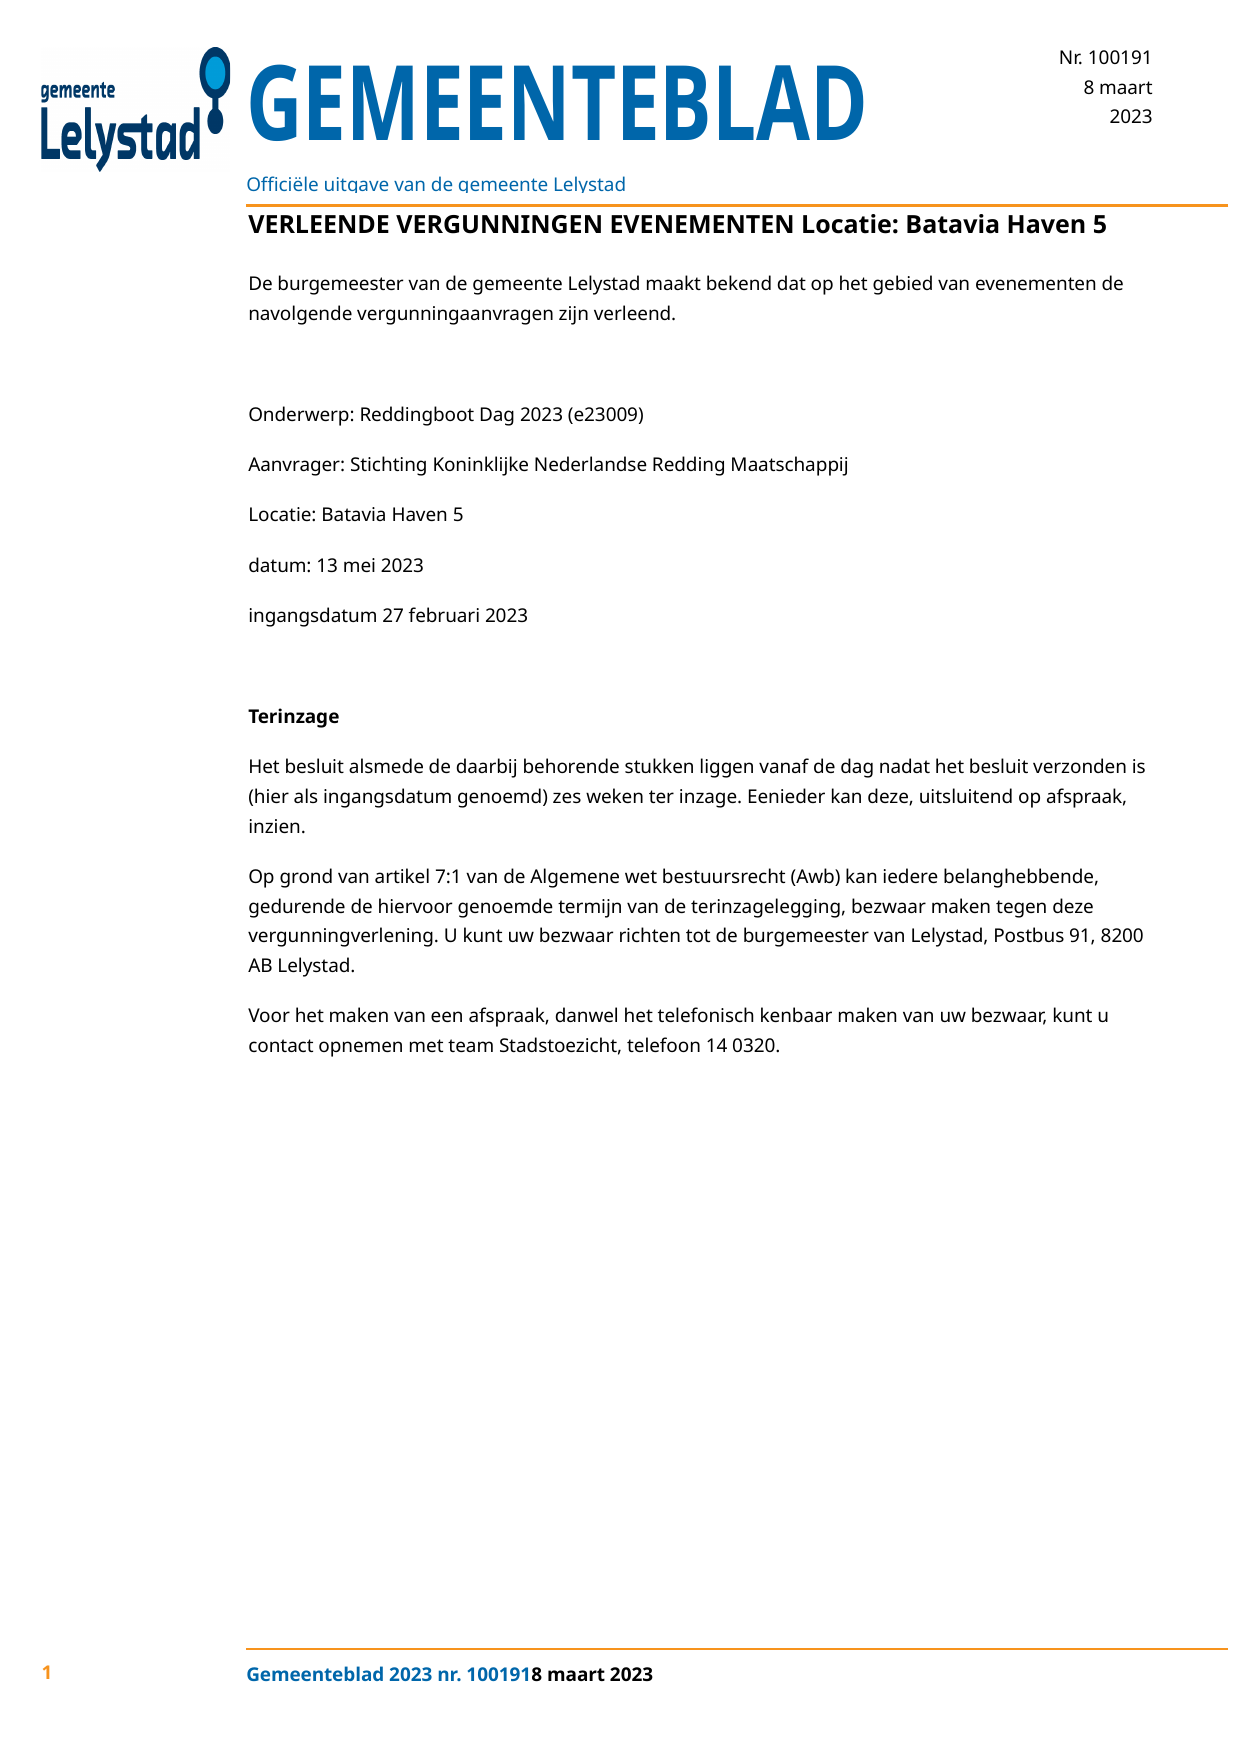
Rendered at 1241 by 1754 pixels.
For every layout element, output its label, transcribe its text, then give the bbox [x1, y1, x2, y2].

text Aanvrager: Stichting Koninklijke Nederlandse Redding Maatschappij [248, 451, 1152, 477]
picture [41, 47, 231, 172]
text datum: 13 mei 2023 [248, 552, 1152, 578]
text Voor het maken van een afspraak, danwel het telefonisch kenbaar maken van uw bezwaar, kunt u contact opnemen met team Stadstoezicht, telefoon 14 0320. [248, 1002, 1152, 1058]
text Het besluit alsmede de daarbij behorende stukken liggen vanaf de dag nadat het besluit verzonden is (hier als ingangsdatum genoemd) zes weken ter inzage. Eenieder kan deze, uitsluitend op afspraak, inzien. [248, 754, 1152, 838]
text VERLEENDE VERGUNNINGEN EVENEMENTEN Locatie: Batavia Haven 5 [248, 207, 1152, 241]
text Locatie: Batavia Haven 5 [248, 502, 1152, 527]
text Op grond van artikel 7:1 van de Algemene wet bestuursrecht (Awb) kan iedere belanghebbende, gedurende de hiervoor genoemde termijn van de terinzagelegging, bezwaar maken tegen deze vergunningverlening. U kunt uw bezwaar richten tot de burgemeester van Lelystad, Postbus 91, 8200 AB Lelystad. [248, 863, 1152, 978]
text Onderwerp: Reddingboot Dag 2023 (e23009) [248, 401, 1152, 426]
text ingangsdatum 27 februari 2023 [248, 602, 1152, 628]
text Terinzage [248, 703, 1152, 729]
text De burgemeester van de gemeente Lelystad maakt bekend dat op het gebied van evenementen de navolgende vergunningaanvragen zijn verleend. [248, 270, 1152, 326]
